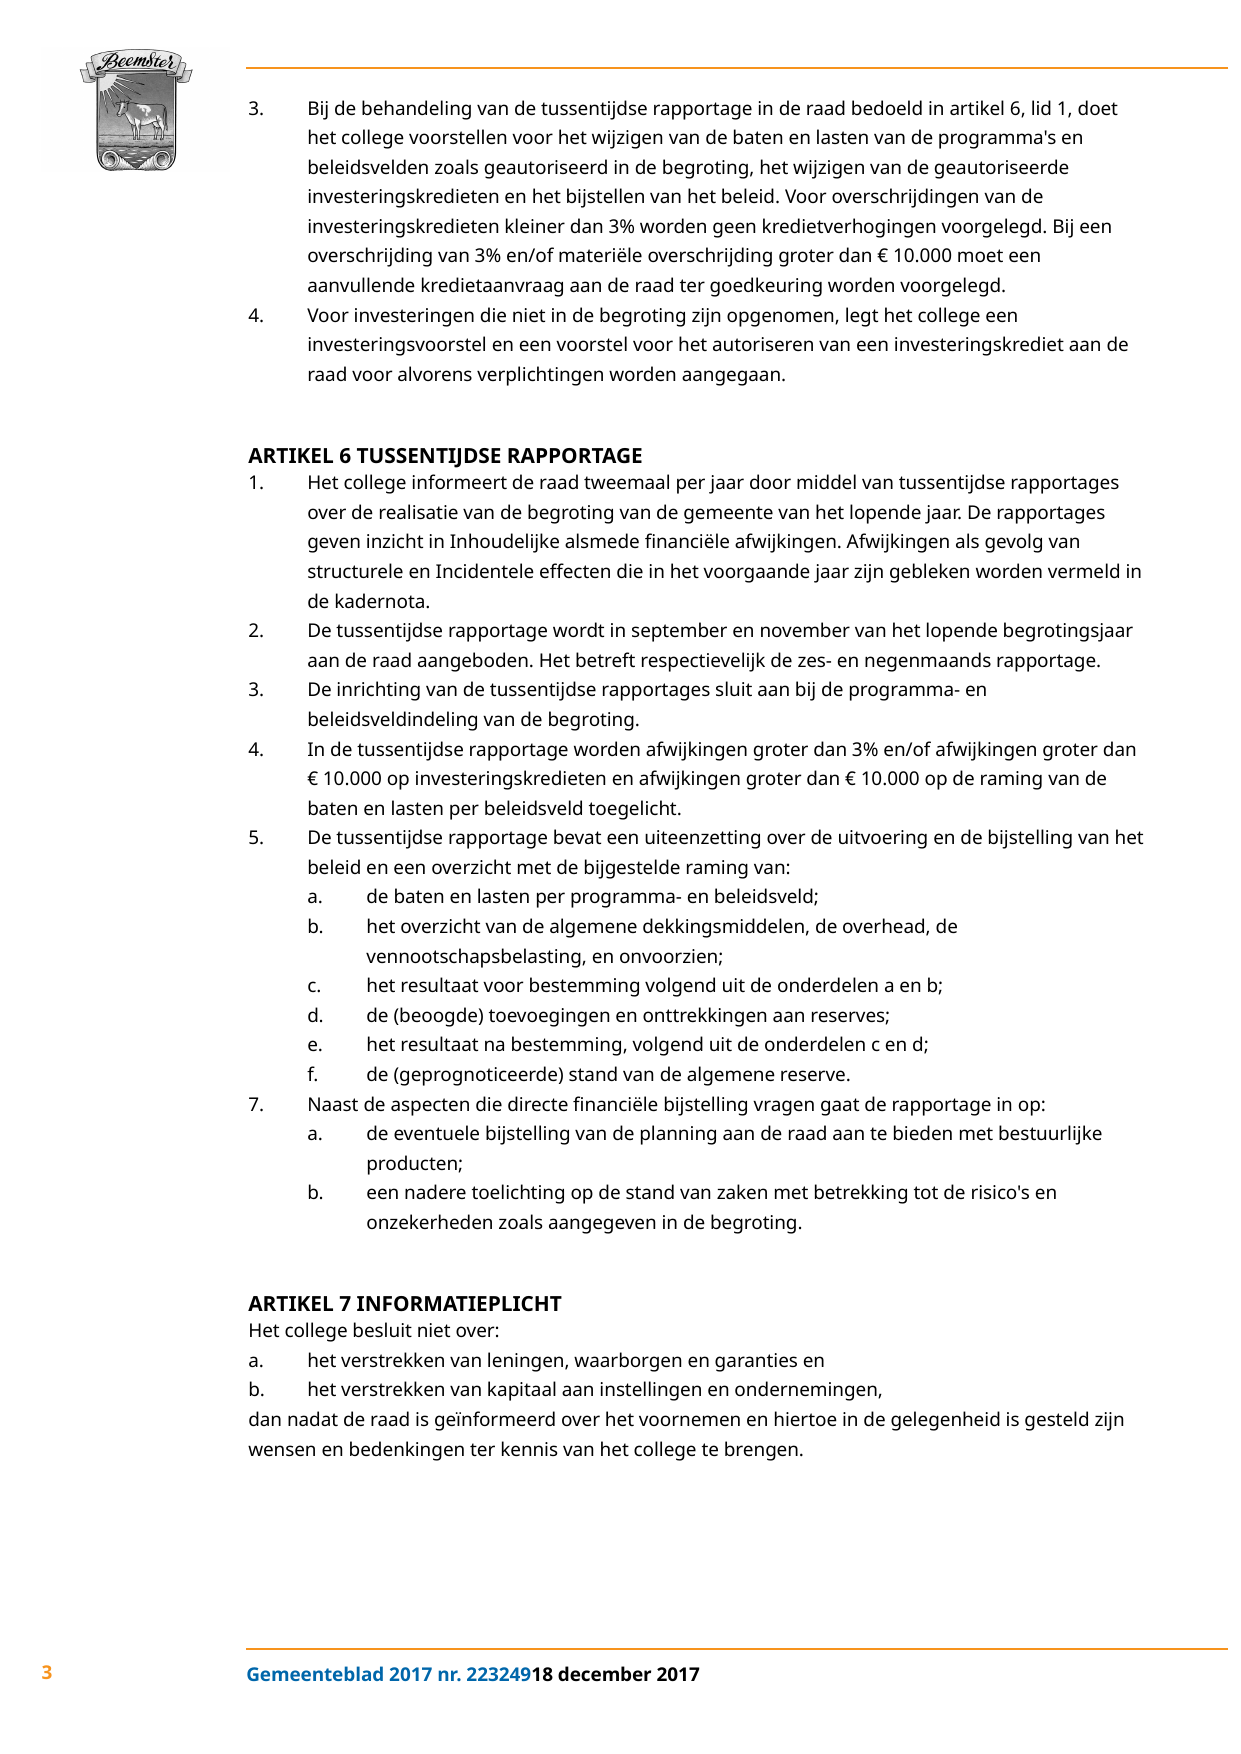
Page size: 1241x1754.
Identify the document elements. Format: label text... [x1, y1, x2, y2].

list In de tussentijdse rapportage worden afwijkingen groter dan 3% en/of afwijkingen groter dan € 10.000 op investeringskredieten en afwijkingen groter dan € 10.000 op de raming van de baten en lasten per beleidsveld toegelicht. [248, 736, 1152, 821]
picture [41, 47, 231, 172]
text Het college besluit niet over: [248, 1317, 1152, 1343]
list een nadere toelichting op de stand van zaken met betrekking tot de risico's en onzekerheden zoals aangegeven in de begroting. [307, 1179, 1152, 1235]
list het overzicht van de algemene dekkingsmiddelen, de overhead, de vennootschapsbelasting, en onvoorzien; [307, 913, 1152, 968]
list het resultaat na bestemming, volgend uit de onderdelen c en d; [307, 1032, 1152, 1057]
list het verstrekken van leningen, waarborgen en garanties en [248, 1347, 1152, 1373]
list de baten en lasten per programma- en beleidsveld; [307, 884, 1152, 909]
list Het college informeert de raad tweemaal per jaar door middel van tussentijdse rapportages over de realisatie van de begroting van de gemeente van het lopende jaar. De rapportages geven inzicht in Inhoudelijke alsmede financiële afwijkingen. Afwijkingen als gevolg van structurele en Incidentele effecten die in het voorgaande jaar zijn gebleken worden vermeld in de kadernota. [248, 469, 1152, 613]
list het resultaat voor bestemming volgend uit de onderdelen a en b; [307, 972, 1152, 998]
text ARTIKEL 6 TUSSENTIJDSE RAPPORTAGE [248, 441, 1152, 469]
list de (beoogde) toevoegingen en onttrekkingen aan reserves; [307, 1002, 1152, 1028]
list De tussentijdse rapportage bevat een uiteenzetting over de uitvoering en de bijstelling van het beleid en een overzicht met de bijgestelde raming van: [248, 824, 1152, 880]
list Bij de behandeling van de tussentijdse rapportage in de raad bedoeld in artikel 6, lid 1, doet het college voorstellen voor het wijzigen van de baten en lasten van de programma's en beleidsvelden zoals geautoriseerd in de begroting, het wijzigen van de geautoriseerde investeringskredieten en het bijstellen van het beleid. Voor overschrijdingen van de investeringskredieten kleiner dan 3% worden geen kredietverhogingen voorgelegd. Bij een overschrijding van 3% en/of materiële overschrijding groter dan € 10.000 moet een aanvullende kredietaanvraag aan de raad ter goedkeuring worden voorgelegd. [248, 95, 1152, 298]
list De tussentijdse rapportage wordt in september en november van het lopende begrotingsjaar aan de raad aangeboden. Het betreft respectievelijk de zes- en negenmaands rapportage. [248, 617, 1152, 673]
list de eventuele bijstelling van de planning aan de raad aan te bieden met bestuurlijke producten; [307, 1120, 1152, 1176]
list de (geprognoticeerde) stand van de algemene reserve. [307, 1061, 1152, 1087]
list De inrichting van de tussentijdse rapportages sluit aan bij de programma- en beleidsveldindeling van de begroting. [248, 677, 1152, 732]
list Naast de aspecten die directe financiële bijstelling vragen gaat de rapportage in op: [248, 1091, 1152, 1116]
list het verstrekken van kapitaal aan instellingen en ondernemingen, [248, 1377, 1152, 1402]
text dan nadat de raad is geïnformeerd over het voornemen en hiertoe in de gelegenheid is gesteld zijn wensen en bedenkingen ter kennis van het college te brengen. [248, 1406, 1152, 1462]
text ARTIKEL 7 INFORMATIEPLICHT [248, 1289, 1152, 1317]
list Voor investeringen die niet in de begroting zijn opgenomen, legt het college een investeringsvoorstel en een voorstel voor het autoriseren van een investeringskrediet aan de raad voor alvorens verplichtingen worden aangegaan. [248, 302, 1152, 387]
